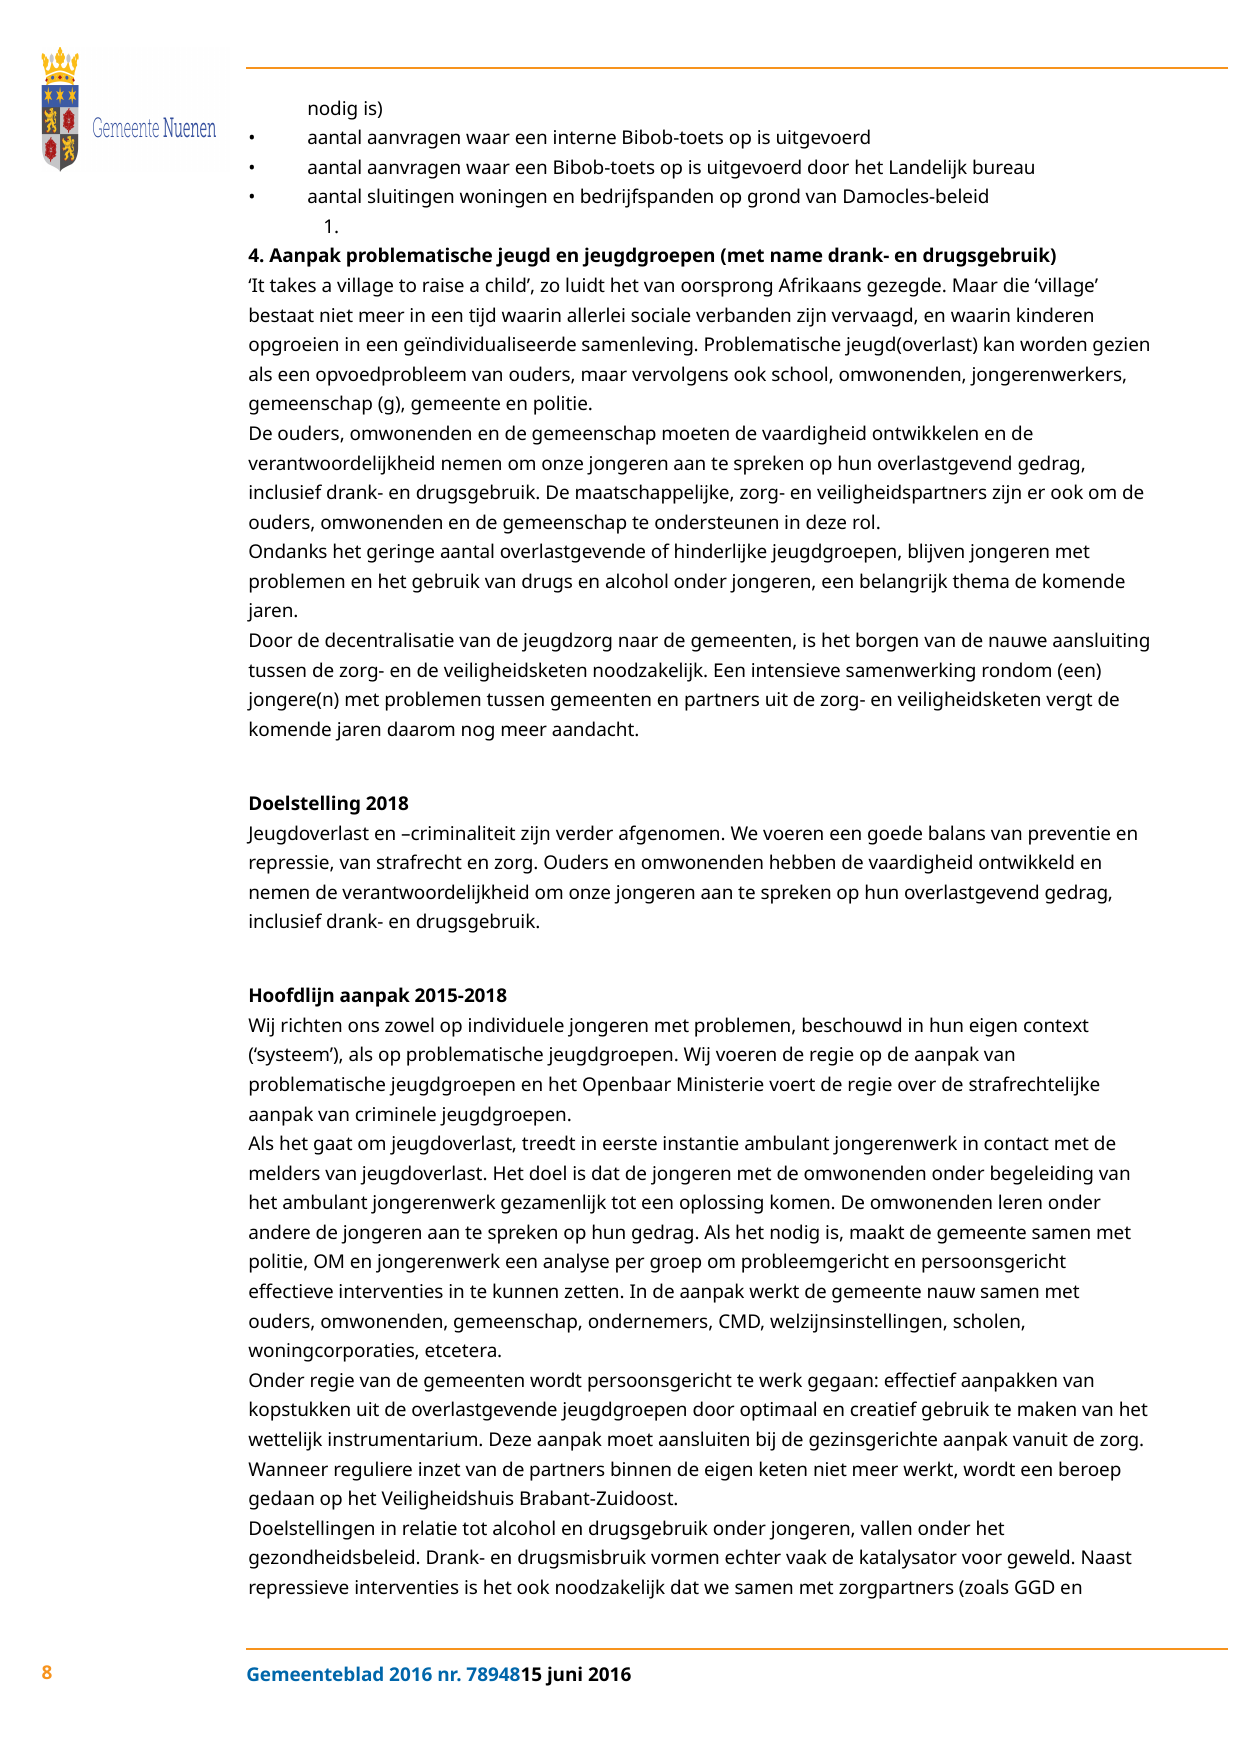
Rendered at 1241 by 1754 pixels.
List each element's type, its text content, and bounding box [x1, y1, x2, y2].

list nodig is) [248, 95, 1152, 121]
text ‘It takes a village to raise a child’, zo luidt het van oorsprong Afrikaans gezegde. Maar die ‘village’ bestaat niet meer in een tijd waarin allerlei sociale verbanden zijn vervaagd, en waarin kinderen opgroeien in een geïndividualiseerde samenleving. Problematische jeugd(overlast) kan worden gezien als een opvoedprobleem van ouders, maar vervolgens ook school, omwonenden, jongerenwerkers, gemeenschap (g), gemeente en politie. [248, 272, 1152, 416]
text De ouders, omwonenden en de gemeenschap moeten de vaardigheid ontwikkelen en de verantwoordelijkheid nemen om onze jongeren aan te spreken op hun overlastgevend gedrag, inclusief drank- en drugsgebruik. De maatschappelijke, zorg- en veiligheidspartners zijn er ook om de ouders, omwonenden en de gemeenschap te ondersteunen in deze rol. [248, 420, 1152, 535]
text Jeugdoverlast en –criminaliteit zijn verder afgenomen. We voeren een goede balans van preventie en repressie, van strafrecht en zorg. Ouders en omwonenden hebben de vaardigheid ontwikkeld en nemen de verantwoordelijkheid om onze jongeren aan te spreken op hun overlastgevend gedrag, inclusief drank- en drugsgebruik. [248, 820, 1152, 934]
list aantal aanvragen waar een Bibob-toets op is uitgevoerd door het Landelijk bureau [248, 154, 1152, 180]
text Als het gaat om jeugdoverlast, treedt in eerste instantie ambulant jongerenwerk in contact met de melders van jeugdoverlast. Het doel is dat de jongeren met de omwonenden onder begeleiding van het ambulant jongerenwerk gezamenlijk tot een oplossing komen. De omwonenden leren onder andere de jongeren aan te spreken op hun gedrag. Als het nodig is, maakt de gemeente samen met politie, OM en jongerenwerk een analyse per groep om probleemgericht en persoonsgericht effectieve interventies in te kunnen zetten. In de aanpak werkt de gemeente nauw samen met ouders, omwonenden, gemeenschap, ondernemers, CMD, welzijnsinstellingen, scholen, woningcorporaties, etcetera. [248, 1130, 1152, 1363]
list aantal aanvragen waar een interne Bibob-toets op is uitgevoerd [248, 124, 1152, 150]
text Hoofdlijn aanpak 2015-2018 [248, 982, 1152, 1008]
text Door de decentralisatie van de jeugdzorg naar de gemeenten, is het borgen van de nauwe aansluiting tussen de zorg- en de veiligheidsketen noodzakelijk. Een intensieve samenwerking rondom (een) jongere(n) met problemen tussen gemeenten en partners uit de zorg- en veiligheidsketen vergt de komende jaren daarom nog meer aandacht. [248, 627, 1152, 742]
text Wij richten ons zowel op individuele jongeren met problemen, beschouwd in hun eigen context (‘systeem’), als op problematische jeugdgroepen. Wij voeren de regie op de aanpak van problematische jeugdgroepen en het Openbaar Ministerie voert de regie over de strafrechtelijke aanpak van criminele jeugdgroepen. [248, 1012, 1152, 1127]
text Onder regie van de gemeenten wordt persoonsgericht te werk gegaan: effectief aanpakken van kopstukken uit de overlastgevende jeugdgroepen door optimaal en creatief gebruik te maken van het wettelijk instrumentarium. Deze aanpak moet aansluiten bij de gezinsgerichte aanpak vanuit de zorg. Wanneer reguliere inzet van de partners binnen de eigen keten niet meer werkt, wordt een beroep gedaan op het Veiligheidshuis Brabant-Zuidoost. [248, 1367, 1152, 1511]
picture [41, 47, 231, 172]
text Ondanks het geringe aantal overlastgevende of hinderlijke jeugdgroepen, blijven jongeren met problemen en het gebruik van drugs en alcohol onder jongeren, een belangrijk thema de komende jaren. [248, 538, 1152, 623]
list aantal sluitingen woningen en bedrijfspanden op grond van Damocles-beleid [248, 183, 1152, 209]
text Doelstellingen in relatie tot alcohol en drugsgebruik onder jongeren, vallen onder het gezondheidsbeleid. Drank- en drugsmisbruik vormen echter vaak de katalysator voor geweld. Naast repressieve interventies is het ook noodzakelijk dat we samen met zorgpartners (zoals GGD en [248, 1515, 1152, 1600]
text 4. Aanpak problematische jeugd en jeugdgroepen (met name drank- en drugsgebruik) [248, 243, 1152, 268]
text Doelstelling 2018 [248, 790, 1152, 816]
